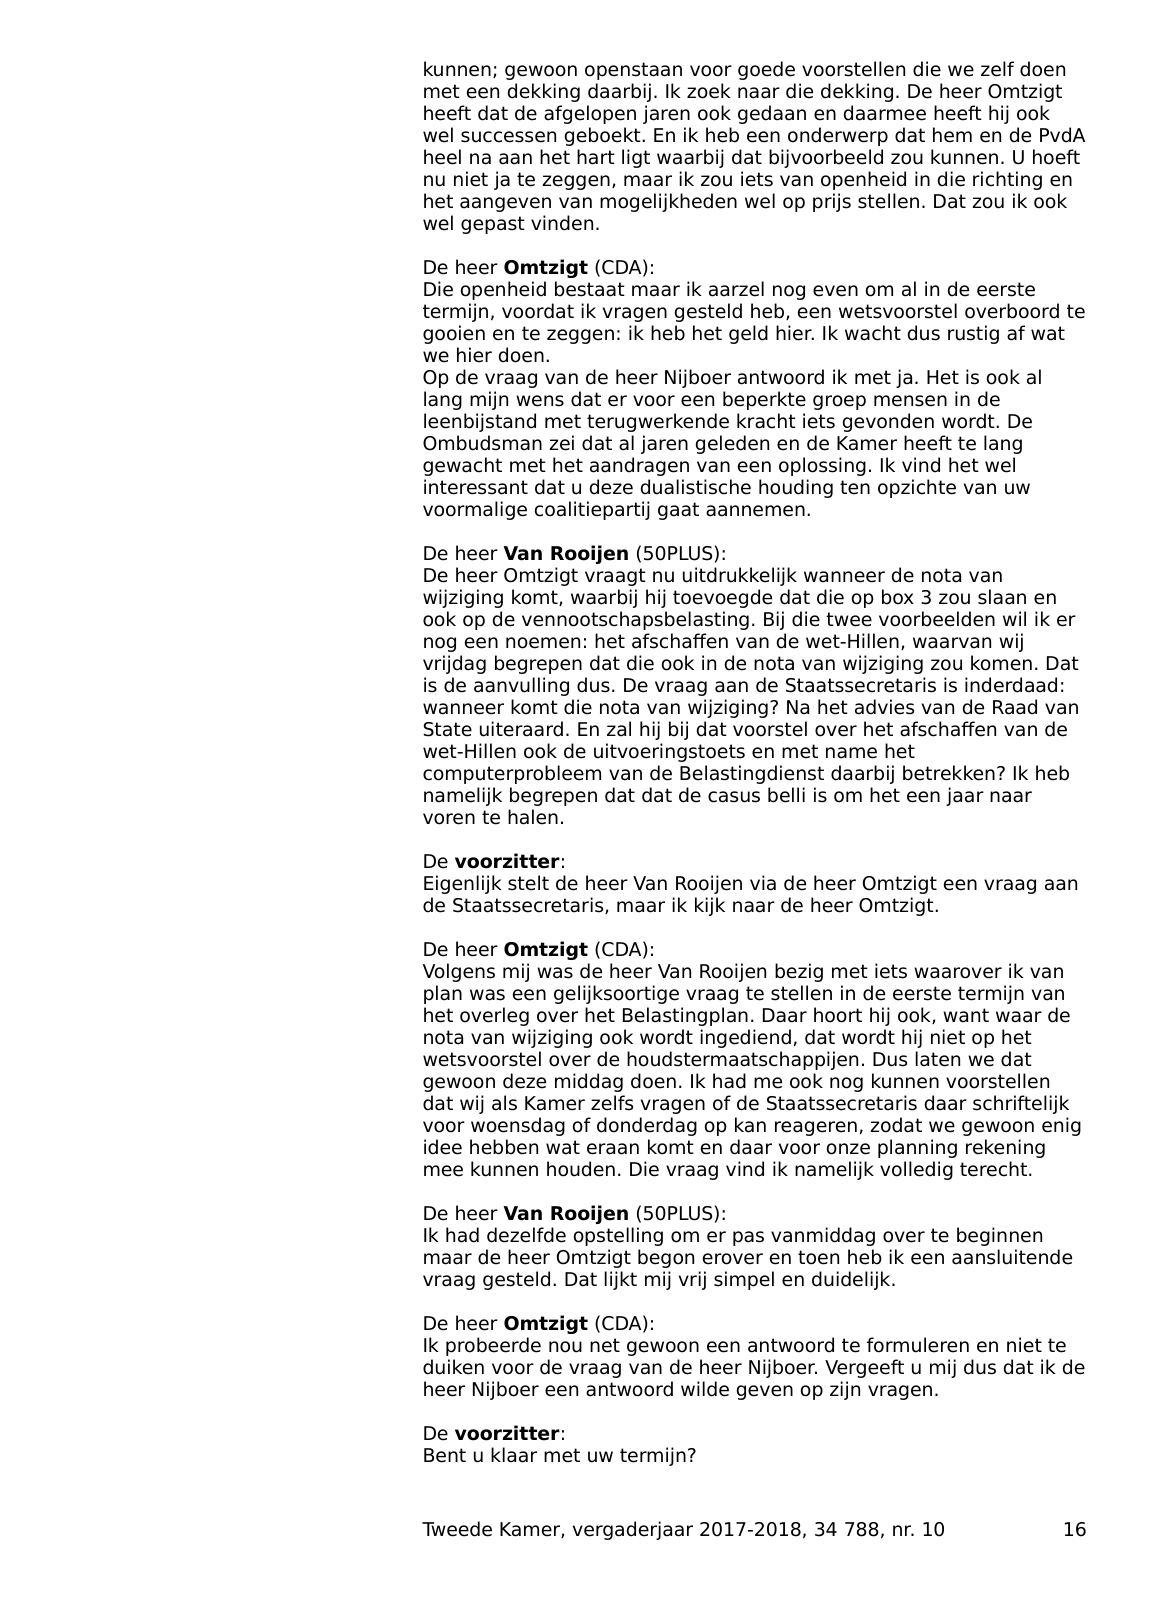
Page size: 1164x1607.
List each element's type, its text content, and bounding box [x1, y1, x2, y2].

text De heer Omtzigt vraagt nu uitdrukkelijk wanneer de nota van wijziging komt, waarbij hij toevoegde dat die op box 3 zou slaan en ook op de vennootschapsbelasting. Bij die twee voorbeelden wil ik er nog een noemen: het afschaffen van de wet-Hillen, waarvan wij vrijdag begrepen dat die ook in de nota van wijziging zou komen. Dat is de aanvulling dus. De vraag aan de Staatssecretaris is inderdaad: wanneer komt die nota van wijziging? Na het advies van de Raad van State uiteraard. En zal hij bij dat voorstel over het afschaffen van de wet-Hillen ook de uitvoeringstoets en met name het computerprobleem van de Belastingdienst daarbij betrekken? Ik heb namelijk begrepen dat dat de casus belli is om het een jaar naar voren te halen. [422, 565, 1087, 829]
text Eigenlijk stelt de heer Van Rooijen via de heer Omtzigt een vraag aan de Staatssecretaris, maar ik kijk naar de heer Omtzigt. [422, 873, 1087, 917]
text Volgens mij was de heer Van Rooijen bezig met iets waarover ik van plan was een gelijksoortige vraag te stellen in de eerste termijn van het overleg over het Belastingplan. Daar hoort hij ook, want waar de nota van wijziging ook wordt ingediend, dat wordt hij niet op het wetsvoorstel over de houdstermaatschappijen. Dus laten we dat gewoon deze middag doen. Ik had me ook nog kunnen voorstellen dat wij als Kamer zelfs vragen of de Staatssecretaris daar schriftelijk voor woensdag of donderdag op kan reageren, zodat we gewoon enig idee hebben wat eraan komt en daar voor onze planning rekening mee kunnen houden. Die vraag vind ik namelijk volledig terecht. [422, 961, 1087, 1181]
text Ik probeerde nou net gewoon een antwoord te formuleren en niet te duiken voor de vraag van de heer Nijboer. Vergeeft u mij dus dat ik de heer Nijboer een antwoord wilde geven op zijn vragen. [422, 1335, 1087, 1401]
text De heer Van Rooijen (50PLUS): [422, 543, 1087, 565]
text Die openheid bestaat maar ik aarzel nog even om al in de eerste termijn, voordat ik vragen gesteld heb, een wetsvoorstel overboord te gooien en te zeggen: ik heb het geld hier. Ik wacht dus rustig af wat we hier doen. [422, 279, 1087, 367]
text Op de vraag van de heer Nijboer antwoord ik met ja. Het is ook al lang mijn wens dat er voor een beperkte groep mensen in de leenbijstand met terugwerkende kracht iets gevonden wordt. De Ombudsman zei dat al jaren geleden en de Kamer heeft te lang gewacht met het aandragen van een oplossing. Ik vind het wel interessant dat u deze dualistische houding ten opzichte van uw voormalige coalitiepartij gaat aannemen. [422, 367, 1087, 521]
text De heer Omtzigt (CDA): [422, 257, 1087, 279]
text Bent u klaar met uw termijn? [422, 1445, 1087, 1467]
text De heer Omtzigt (CDA): [422, 1313, 1087, 1335]
text De heer Omtzigt (CDA): [422, 939, 1087, 961]
text De heer Van Rooijen (50PLUS): [422, 1203, 1087, 1225]
text De voorzitter: [422, 851, 1087, 873]
text De voorzitter: [422, 1423, 1087, 1445]
text Ik had dezelfde opstelling om er pas vanmiddag over te beginnen maar de heer Omtzigt begon erover en toen heb ik een aansluitende vraag gesteld. Dat lijkt mij vrij simpel en duidelijk. [422, 1225, 1087, 1291]
text kunnen; gewoon openstaan voor goede voorstellen die we zelf doen met een dekking daarbij. Ik zoek naar die dekking. De heer Omtzigt heeft dat de afgelopen jaren ook gedaan en daarmee heeft hij ook wel successen geboekt. En ik heb een onderwerp dat hem en de PvdA heel na aan het hart ligt waarbij dat bijvoorbeeld zou kunnen. U hoeft nu niet ja te zeggen, maar ik zou iets van openheid in die richting en het aangeven van mogelijkheden wel op prijs stellen. Dat zou ik ook wel gepast vinden. [422, 59, 1087, 235]
